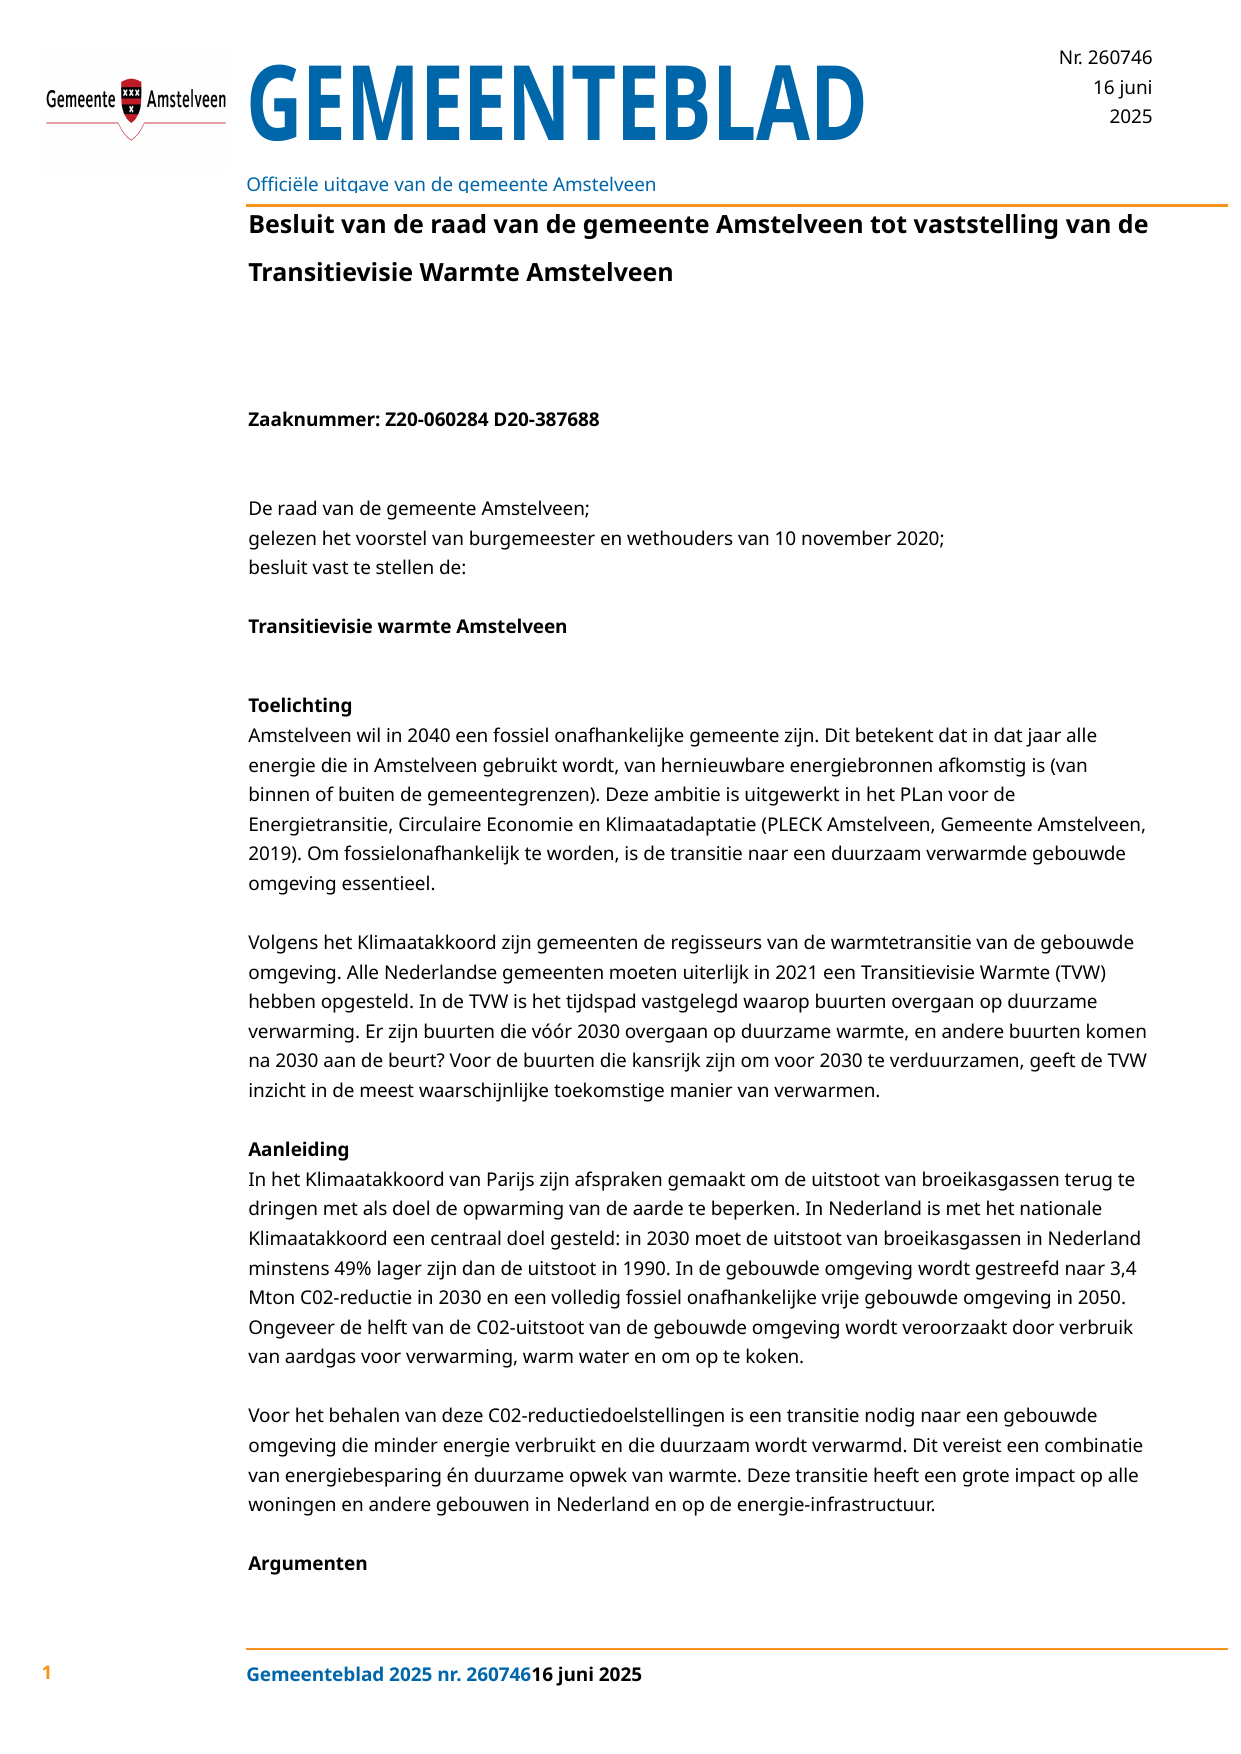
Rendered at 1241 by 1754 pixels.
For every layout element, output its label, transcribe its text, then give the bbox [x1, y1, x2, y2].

text Aanleiding [248, 1136, 1152, 1162]
text Toelichting [248, 693, 1152, 718]
text Zaaknummer: Z20-060284 D20-387688 [248, 407, 1152, 432]
text Transitievisie warmte Amstelveen [248, 614, 1152, 639]
text besluit vast te stellen de: [248, 554, 1152, 580]
text Voor het behalen van deze C02-reductiedoelstellingen is een transitie nodig naar een gebouwde omgeving die minder energie verbruikt en die duurzaam wordt verwarmd. Dit vereist een combinatie van energiebesparing én duurzame opwek van warmte. Deze transitie heeft een grote impact op alle woningen en andere gebouwen in Nederland en op de energie-infrastructuur. [248, 1403, 1152, 1517]
picture [41, 47, 231, 172]
text gelezen het voorstel van burgemeester en wethouders van 10 november 2020; [248, 525, 1152, 551]
text In het Klimaatakkoord van Parijs zijn afspraken gemaakt om de uitstoot van broeikasgassen terug te dringen met als doel de opwarming van de aarde te beperken. In Nederland is met het nationale Klimaatakkoord een centraal doel gesteld: in 2030 moet de uitstoot van broeikasgassen in Nederland minstens 49% lager zijn dan de uitstoot in 1990. In de gebouwde omgeving wordt gestreefd naar 3,4 Mton C02-reductie in 2030 en een volledig fossiel onafhankelijke vrije gebouwde omgeving in 2050. Ongeveer de helft van de C02-uitstoot van de gebouwde omgeving wordt veroorzaakt door verbruik van aardgas voor verwarming, warm water en om op te koken. [248, 1166, 1152, 1369]
text Amstelveen wil in 2040 een fossiel onafhankelijke gemeente zijn. Dit betekent dat in dat jaar alle energie die in Amstelveen gebruikt wordt, van hernieuwbare energiebronnen afkomstig is (van binnen of buiten de gemeentegrenzen). Deze ambitie is uitgewerkt in het PLan voor de Energietransitie, Circulaire Economie en Klimaatadaptatie (PLECK Amstelveen, Gemeente Amstelveen, 2019). Om fossielonafhankelijk te worden, is de transitie naar een duurzaam verwarmde gebouwde omgeving essentieel. [248, 722, 1152, 896]
text Besluit van de raad van de gemeente Amstelveen tot vaststelling van de Transitievisie Warmte Amstelveen [248, 207, 1152, 288]
text Volgens het Klimaatakkoord zijn gemeenten de regisseurs van de warmtetransitie van de gebouwde omgeving. Alle Nederlandse gemeenten moeten uiterlijk in 2021 een Transitievisie Warmte (TVW) hebben opgesteld. In de TVW is het tijdspad vastgelegd waarop buurten overgaan op duurzame verwarming. Er zijn buurten die vóór 2030 overgaan op duurzame warmte, en andere buurten komen na 2030 aan de beurt? Voor de buurten die kansrijk zijn om voor 2030 te verduurzamen, geeft de TVW inzicht in de meest waarschijnlijke toekomstige manier van verwarmen. [248, 929, 1152, 1103]
text Argumenten [248, 1551, 1152, 1576]
text De raad van de gemeente Amstelveen; [248, 495, 1152, 521]
